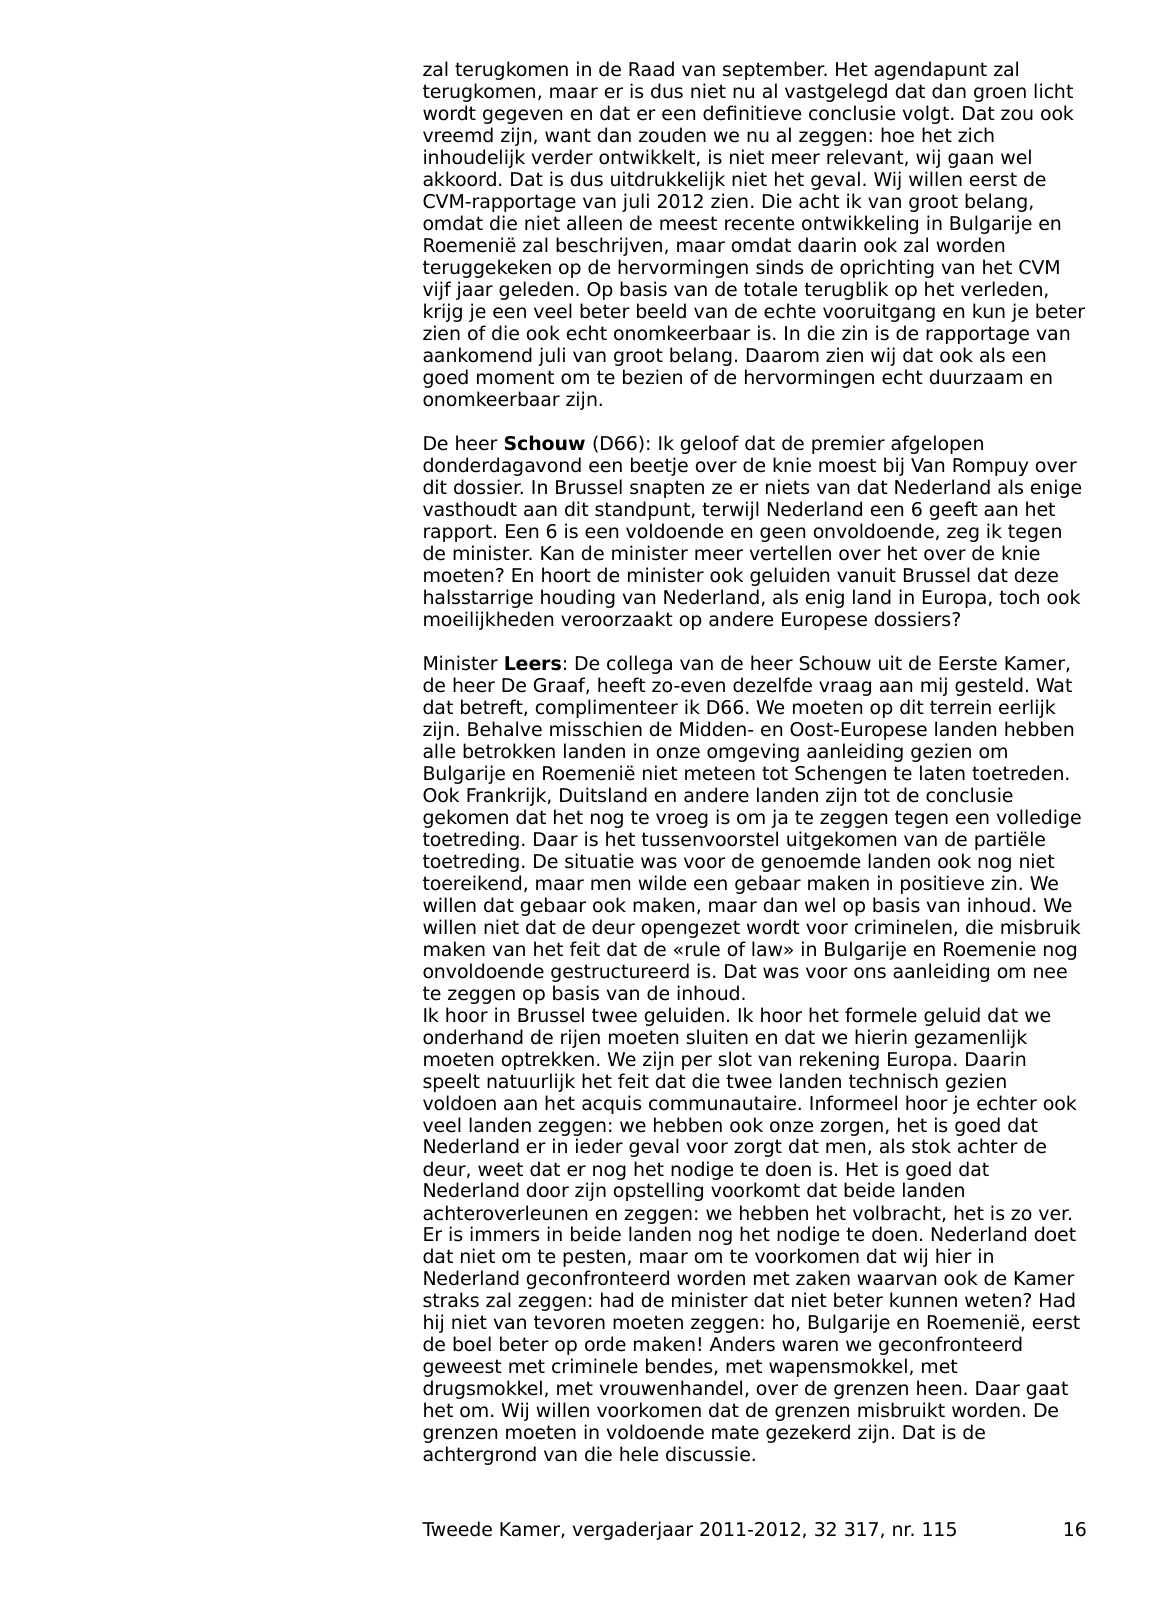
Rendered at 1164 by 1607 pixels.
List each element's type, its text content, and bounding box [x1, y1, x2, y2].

text zal terugkomen in de Raad van september. Het agendapunt zal terugkomen, maar er is dus niet nu al vastgelegd dat dan groen licht wordt gegeven en dat er een definitieve conclusie volgt. Dat zou ook vreemd zijn, want dan zouden we nu al zeggen: hoe het zich inhoudelijk verder ontwikkelt, is niet meer relevant, wij gaan wel akkoord. Dat is dus uitdrukkelijk niet het geval. Wij willen eerst de CVM-rapportage van juli 2012 zien. Die acht ik van groot belang, omdat die niet alleen de meest recente ontwikkeling in Bulgarije en Roemenië zal beschrijven, maar omdat daarin ook zal worden teruggekeken op de hervormingen sinds de oprichting van het CVM vijf jaar geleden. Op basis van de totale terugblik op het verleden, krijg je een veel beter beeld van de echte vooruitgang en kun je beter zien of die ook echt onomkeerbaar is. In die zin is de rapportage van aankomend juli van groot belang. Daarom zien wij dat ook als een goed moment om te bezien of de hervormingen echt duurzaam en onomkeerbaar zijn. [422, 59, 1087, 411]
text Ik hoor in Brussel twee geluiden. Ik hoor het formele geluid dat we onderhand de rijen moeten sluiten en dat we hierin gezamenlijk moeten optrekken. We zijn per slot van rekening Europa. Daarin speelt natuurlijk het feit dat die twee landen technisch gezien voldoen aan het acquis communautaire. Informeel hoor je echter ook veel landen zeggen: we hebben ook onze zorgen, het is goed dat Nederland er in ieder geval voor zorgt dat men, als stok achter de deur, weet dat er nog het nodige te doen is. Het is goed dat Nederland door zijn opstelling voorkomt dat beide landen achteroverleunen en zeggen: we hebben het volbracht, het is zo ver. Er is immers in beide landen nog het nodige te doen. Nederland doet dat niet om te pesten, maar om te voorkomen dat wij hier in Nederland geconfronteerd worden met zaken waarvan ook de Kamer straks zal zeggen: had de minister dat niet beter kunnen weten? Had hij niet van tevoren moeten zeggen: ho, Bulgarije en Roemenië, eerst de boel beter op orde maken! Anders waren we geconfronteerd geweest met criminele bendes, met wapensmokkel, met drugsmokkel, met vrouwenhandel, over de grenzen heen. Daar gaat het om. Wij willen voorkomen dat de grenzen misbruikt worden. De grenzen moeten in voldoende mate gezekerd zijn. Dat is de achtergrond van die hele discussie. [422, 1004, 1087, 1466]
text De heer Schouw (D66): Ik geloof dat de premier afgelopen donderdagavond een beetje over de knie moest bij Van Rompuy over dit dossier. In Brussel snapten ze er niets van dat Nederland als enige vasthoudt aan dit standpunt, terwijl Nederland een 6 geeft aan het rapport. Een 6 is een voldoende en geen onvoldoende, zeg ik tegen de minister. Kan de minister meer vertellen over het over de knie moeten? En hoort de minister ook geluiden vanuit Brussel dat deze halsstarrige houding van Nederland, als enig land in Europa, toch ook moeilijkheden veroorzaakt op andere Europese dossiers? [422, 433, 1087, 631]
text Minister Leers: De collega van de heer Schouw uit de Eerste Kamer, de heer De Graaf, heeft zo-even dezelfde vraag aan mij gesteld. Wat dat betreft, complimenteer ik D66. We moeten op dit terrein eerlijk zijn. Behalve misschien de Midden- en Oost-Europese landen hebben alle betrokken landen in onze omgeving aanleiding gezien om Bulgarije en Roemenië niet meteen tot Schengen te laten toetreden. Ook Frankrijk, Duitsland en andere landen zijn tot de conclusie gekomen dat het nog te vroeg is om ja te zeggen tegen een volledige toetreding. Daar is het tussenvoorstel uitgekomen van de partiële toetreding. De situatie was voor de genoemde landen ook nog niet toereikend, maar men wilde een gebaar maken in positieve zin. We willen dat gebaar ook maken, maar dan wel op basis van inhoud. We willen niet dat de deur opengezet wordt voor criminelen, die misbruik maken van het feit dat de «rule of law» in Bulgarije en Roemenie nog onvoldoende gestructureerd is. Dat was voor ons aanleiding om nee te zeggen op basis van de inhoud. [422, 653, 1087, 1004]
